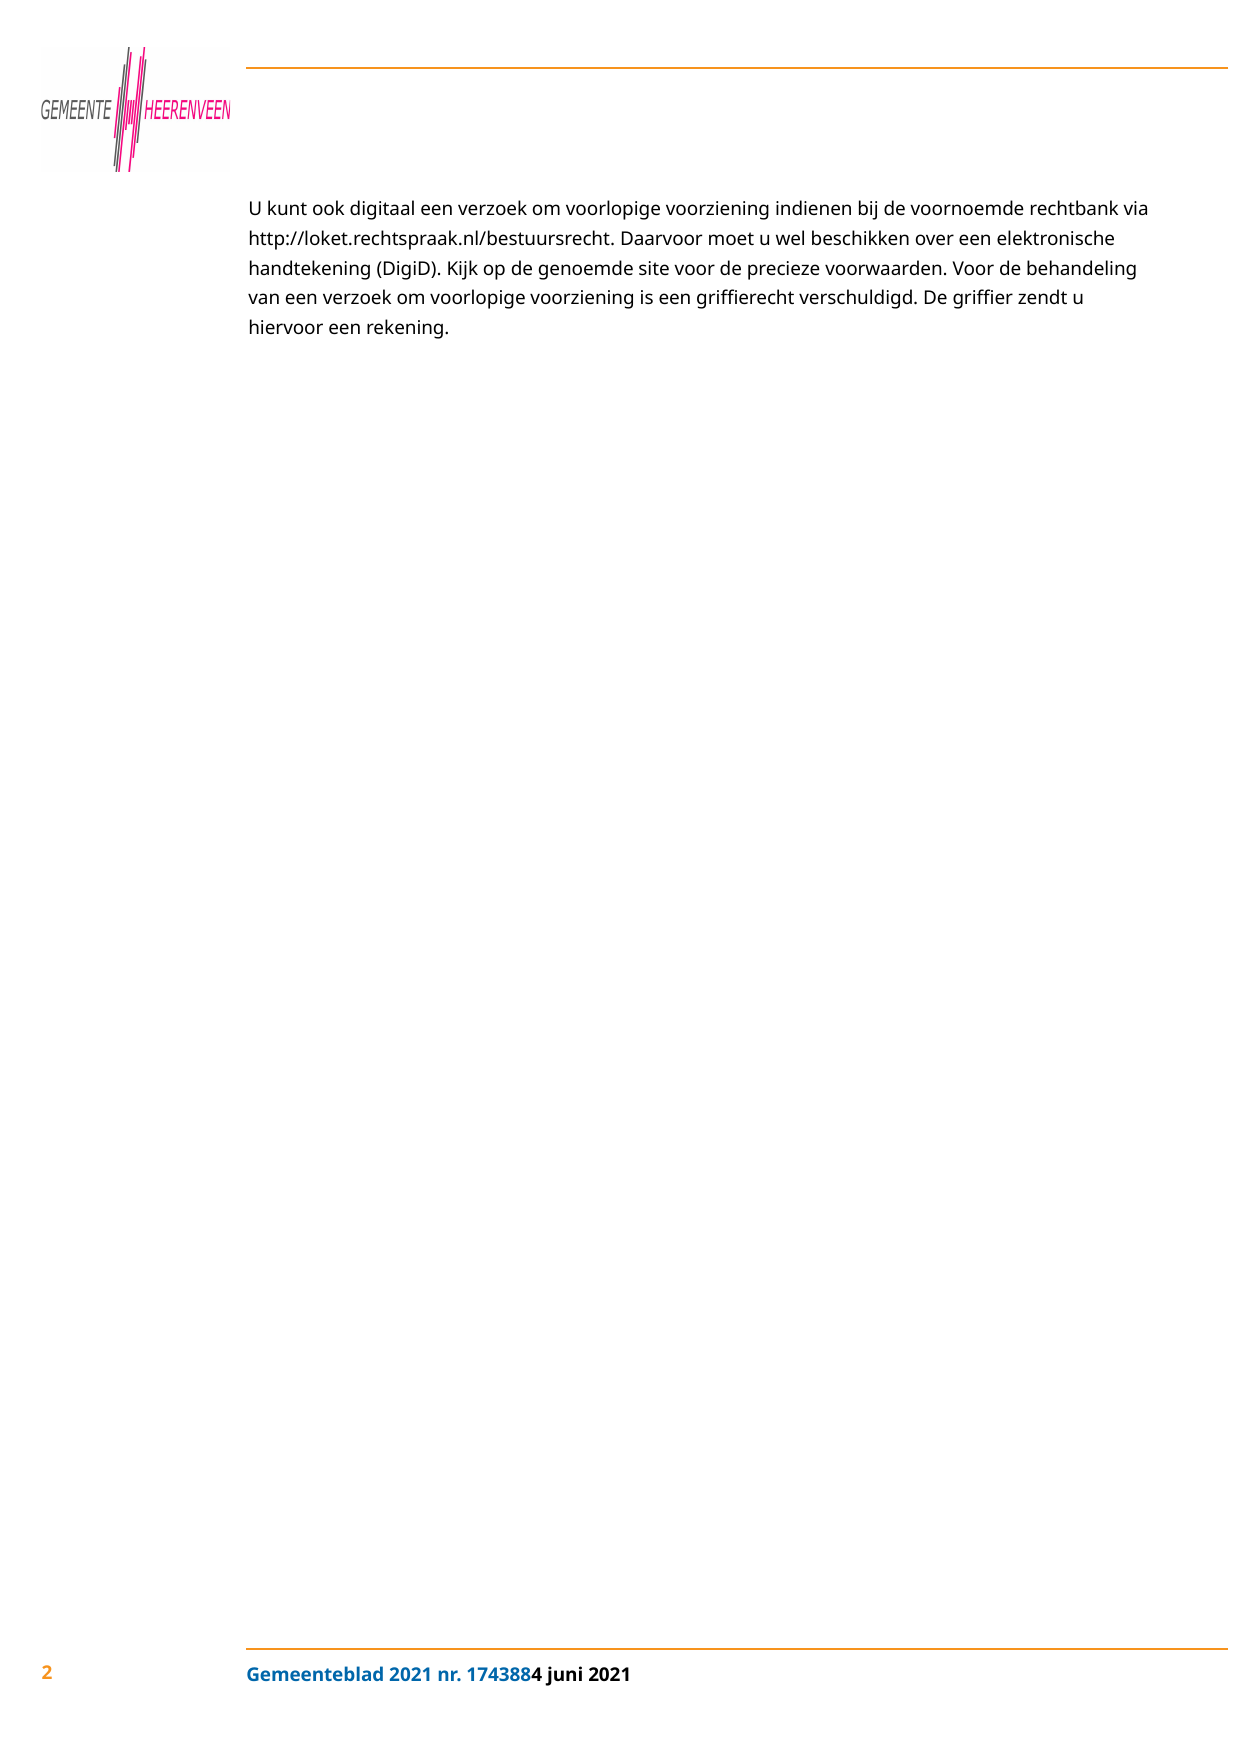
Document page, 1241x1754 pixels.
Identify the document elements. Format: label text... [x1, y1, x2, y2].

text U kunt ook digitaal een verzoek om voorlopige voorziening indienen bij de voornoemde rechtbank via http://loket.rechtspraak.nl/bestuursrecht. Daarvoor moet u wel beschikken over een elektronische handtekening (DigiD). Kijk op de genoemde site voor de precieze voorwaarden. Voor de behandeling van een verzoek om voorlopige voorziening is een griffierecht verschuldigd. De griffier zendt u hiervoor een rekening. [248, 196, 1152, 340]
picture [41, 47, 231, 172]
